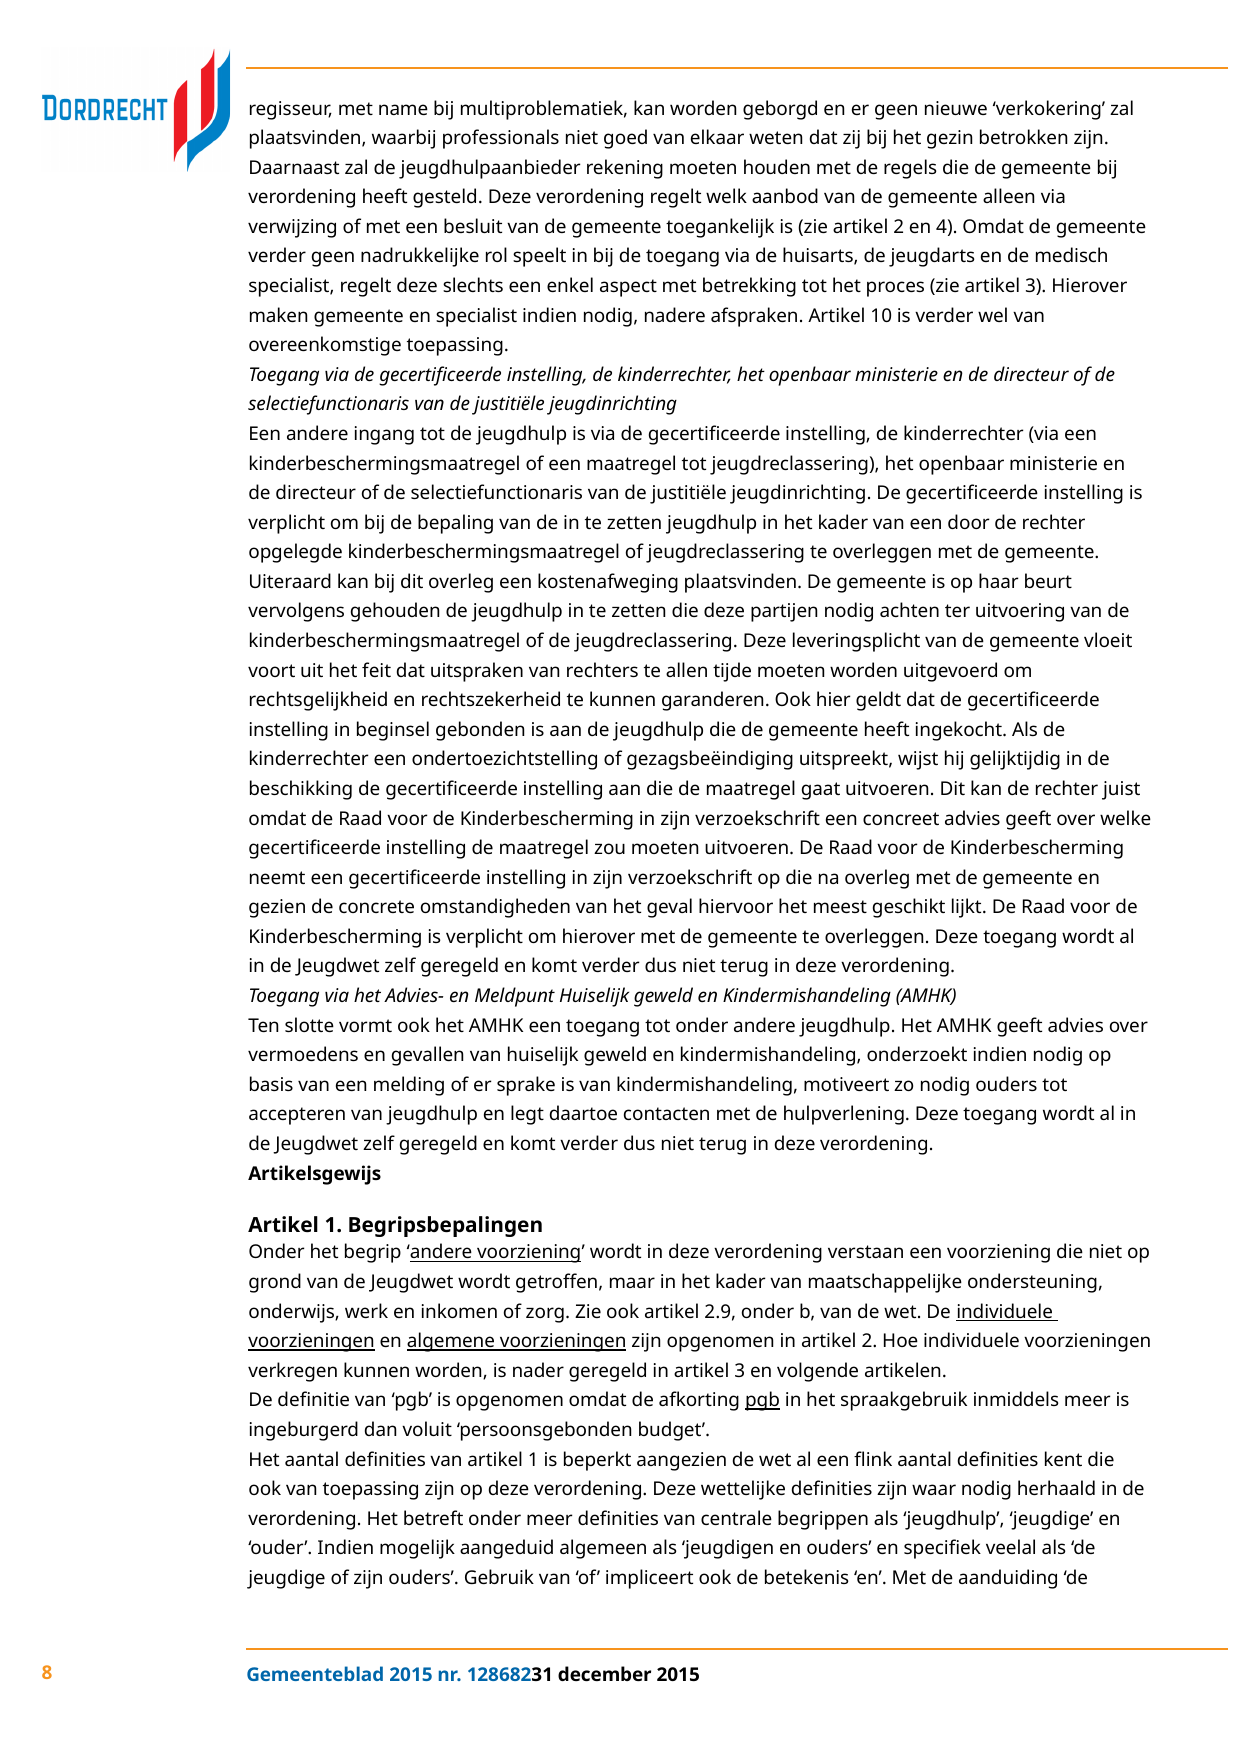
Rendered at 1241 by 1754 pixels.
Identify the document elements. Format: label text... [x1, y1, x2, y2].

text regisseur, met name bij multiproblematiek, kan worden geborgd en er geen nieuwe ‘verkokering’ zal plaatsvinden, waarbij professionals niet goed van elkaar weten dat zij bij het gezin betrokken zijn. Daarnaast zal de jeugdhulpaanbieder rekening moeten houden met de regels die de gemeente bij verordening heeft gesteld. Deze verordening regelt welk aanbod van de gemeente alleen via verwijzing of met een besluit van de gemeente toegankelijk is (zie artikel 2 en 4). Omdat de gemeente verder geen nadrukkelijke rol speelt in bij de toegang via de huisarts, de jeugdarts en de medisch specialist, regelt deze slechts een enkel aspect met betrekking tot het proces (zie artikel 3). Hierover maken gemeente en specialist indien nodig, nadere afspraken. Artikel 10 is verder wel van overeenkomstige toepassing. [248, 95, 1152, 357]
text Toegang via het Advies- en Meldpunt Huiselijk geweld en Kindermishandeling (AMHK) [248, 982, 1152, 1008]
text Artikelsgewijs [248, 1160, 1152, 1186]
picture [41, 47, 231, 172]
text Toegang via de gecertificeerde instelling, de kinderrechter, het openbaar ministerie en de directeur of de selectiefunctionaris van de justitiële jeugdinrichting [248, 361, 1152, 416]
text Ten slotte vormt ook het AMHK een toegang tot onder andere jeugdhulp. Het AMHK geeft advies over vermoedens en gevallen van huiselijk geweld en kindermishandeling, onderzoekt indien nodig op basis van een melding of er sprake is van kindermishandeling, motiveert zo nodig ouders tot accepteren van jeugdhulp en legt daartoe contacten met de hulpverlening. Deze toegang wordt al in de Jeugdwet zelf geregeld en komt verder dus niet terug in deze verordening. [248, 1012, 1152, 1156]
text Artikel 1. Begripsbepalingen [248, 1210, 1152, 1239]
text Het aantal definities van artikel 1 is beperkt aangezien de wet al een flink aantal definities kent die ook van toepassing zijn op deze verordening. Deze wettelijke definities zijn waar nodig herhaald in de verordening. Het betreft onder meer definities van centrale begrippen als ‘jeugdhulp’, ‘jeugdige’ en ‘ouder’. Indien mogelijk aangeduid algemeen als ‘jeugdigen en ouders’ en specifiek veelal als ‘de jeugdige of zijn ouders’. Gebruik van ‘of’ impliceert ook de betekenis ‘en’. Met de aanduiding ‘de [248, 1446, 1152, 1590]
text Een andere ingang tot de jeugdhulp is via de gecertificeerde instelling, de kinderrechter (via een kinderbeschermingsmaatregel of een maatregel tot jeugdreclassering), het openbaar ministerie en de directeur of de selectiefunctionaris van de justitiële jeugdinrichting. De gecertificeerde instelling is verplicht om bij de bepaling van de in te zetten jeugdhulp in het kader van een door de rechter opgelegde kinderbeschermingsmaatregel of jeugdreclassering te overleggen met de gemeente. Uiteraard kan bij dit overleg een kostenafweging plaatsvinden. De gemeente is op haar beurt vervolgens gehouden de jeugdhulp in te zetten die deze partijen nodig achten ter uitvoering van de kinderbeschermingsmaatregel of de jeugdreclassering. Deze leveringsplicht van de gemeente vloeit voort uit het feit dat uitspraken van rechters te allen tijde moeten worden uitgevoerd om rechtsgelijkheid en rechtszekerheid te kunnen garanderen. Ook hier geldt dat de gecertificeerde instelling in beginsel gebonden is aan de jeugdhulp die de gemeente heeft ingekocht. Als de kinderrechter een ondertoezichtstelling of gezagsbeëindiging uitspreekt, wijst hij gelijktijdig in de beschikking de gecertificeerde instelling aan die de maatregel gaat uitvoeren. Dit kan de rechter juist omdat de Raad voor de Kinderbescherming in zijn verzoekschrift een concreet advies geeft over welke gecertificeerde instelling de maatregel zou moeten uitvoeren. De Raad voor de Kinderbescherming neemt een gecertificeerde instelling in zijn verzoekschrift op die na overleg met de gemeente en gezien de concrete omstandigheden van het geval hiervoor het meest geschikt lijkt. De Raad voor de Kinderbescherming is verplicht om hierover met de gemeente te overleggen. Deze toegang wordt al in de Jeugdwet zelf geregeld en komt verder dus niet terug in deze verordening. [248, 420, 1152, 978]
text De definitie van ‘pgb’ is opgenomen omdat de afkorting pgb in het spraakgebruik inmiddels meer is ingeburgerd dan voluit ‘persoonsgebonden budget’. [248, 1387, 1152, 1442]
text Onder het begrip ‘andere voorziening’ wordt in deze verordening verstaan een voorziening die niet op grond van de Jeugdwet wordt getroffen, maar in het kader van maatschappelijke ondersteuning, onderwijs, werk en inkomen of zorg. Zie ook artikel 2.9, onder b, van de wet. De individuele voorzieningen en algemene voorzieningen zijn opgenomen in artikel 2. Hoe individuele voorzieningen verkregen kunnen worden, is nader geregeld in artikel 3 en volgende artikelen. [248, 1239, 1152, 1383]
